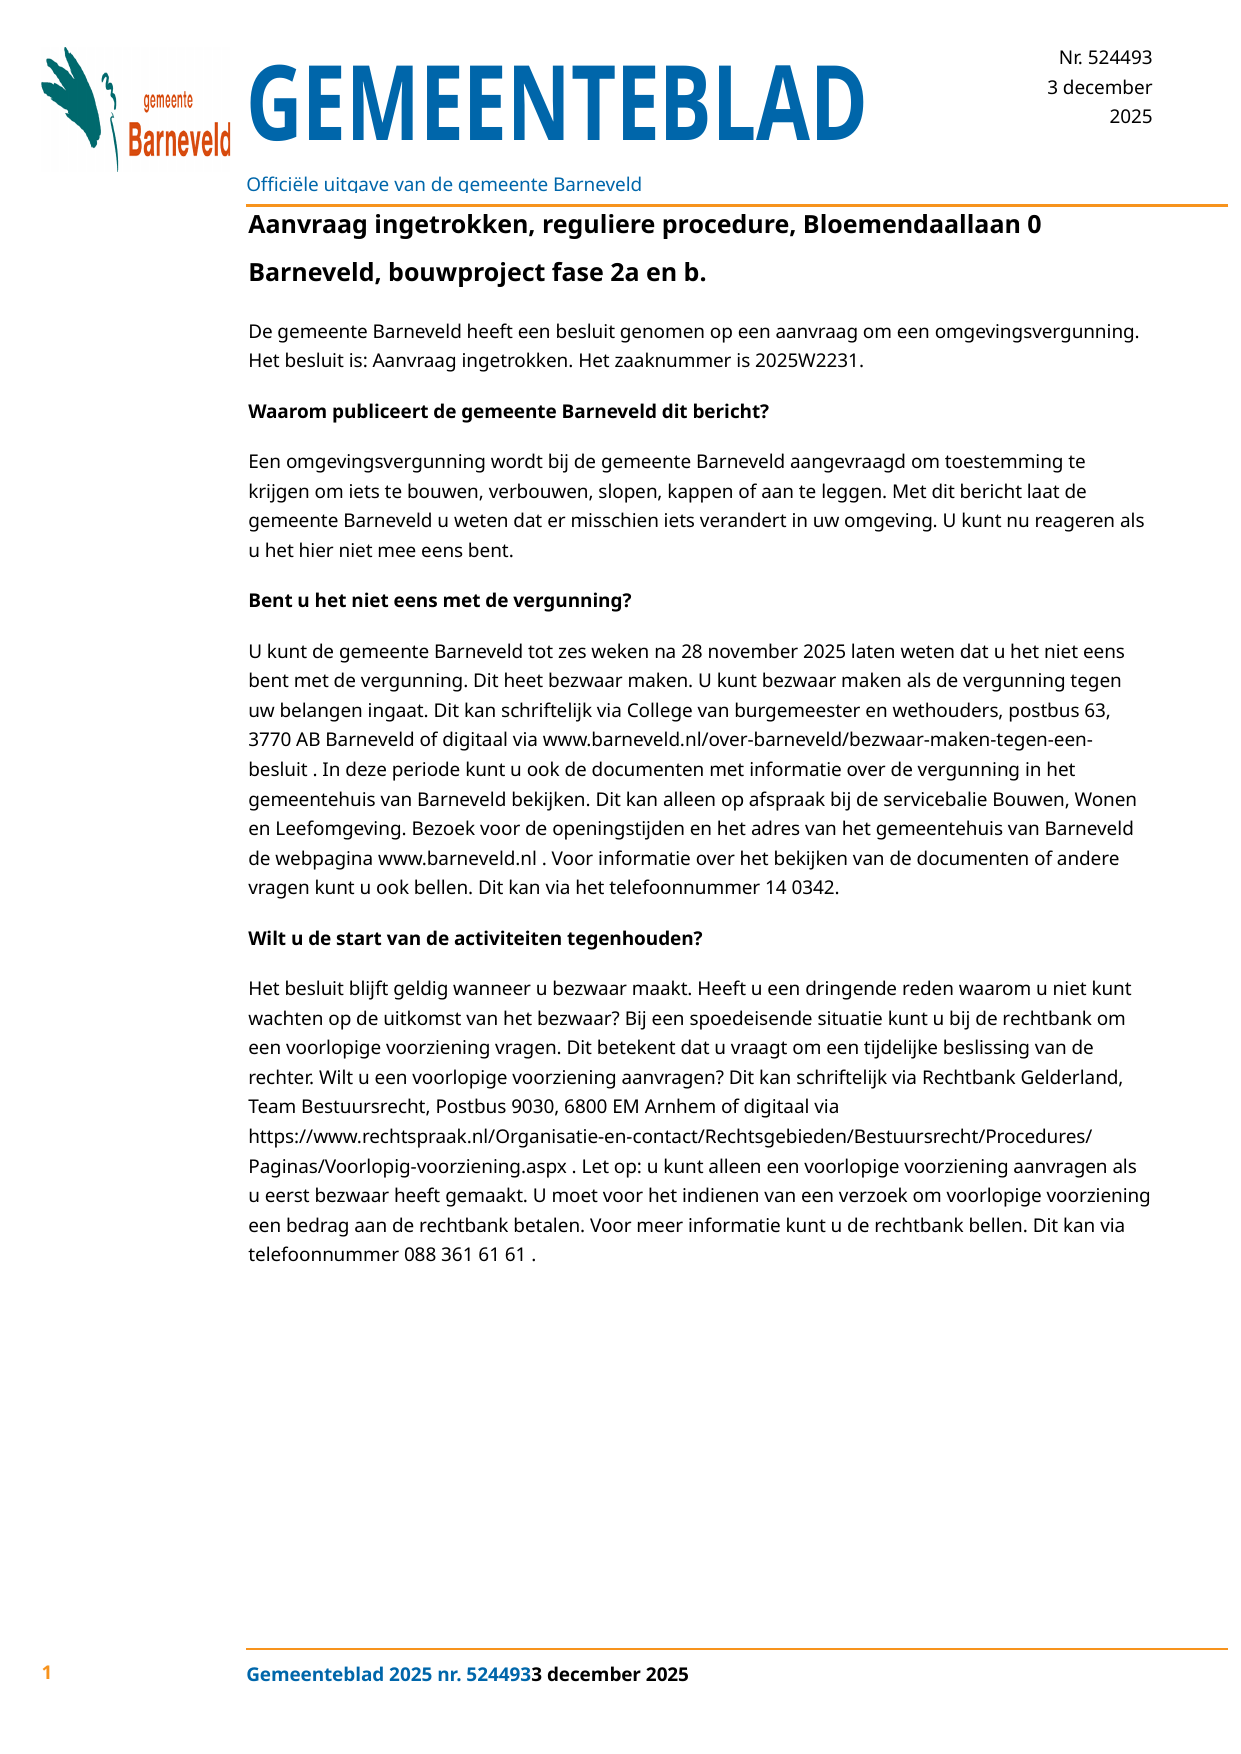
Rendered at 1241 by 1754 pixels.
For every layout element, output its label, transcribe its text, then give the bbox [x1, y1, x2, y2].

text De gemeente Barneveld heeft een besluit genomen op een aanvraag om een omgevingsvergunning. Het besluit is: Aanvraag ingetrokken. Het zaaknummer is 2025W2231. [248, 318, 1152, 373]
text Waarom publiceert de gemeente Barneveld dit bericht? [248, 398, 1152, 424]
text U kunt de gemeente Barneveld tot zes weken na 28 november 2025 laten weten dat u het niet eens bent met de vergunning. Dit heet bezwaar maken. U kunt bezwaar maken als de vergunning tegen uw belangen ingaat. Dit kan schriftelijk via College van burgemeester en wethouders, postbus 63, 3770 AB Barneveld of digitaal via www.barneveld.nl/over-barneveld/bezwaar-maken-tegen-een-besluit . In deze periode kunt u ook de documenten met informatie over de vergunning in het gemeentehuis van Barneveld bekijken. Dit kan alleen op afspraak bij de servicebalie Bouwen, Wonen en Leefomgeving. Bezoek voor de openingstijden en het adres van het gemeentehuis van Barneveld de webpagina www.barneveld.nl . Voor informatie over het bekijken van de documenten of andere vragen kunt u ook bellen. Dit kan via het telefoonnummer 14 0342. [248, 638, 1152, 900]
text Een omgevingsvergunning wordt bij de gemeente Barneveld aangevraagd om toestemming te krijgen om iets te bouwen, verbouwen, slopen, kappen of aan te leggen. Met dit bericht laat de gemeente Barneveld u weten dat er misschien iets verandert in uw omgeving. U kunt nu reageren als u het hier niet mee eens bent. [248, 448, 1152, 563]
text Bent u het niet eens met de vergunning? [248, 587, 1152, 613]
text Wilt u de start van de activiteiten tegenhouden? [248, 925, 1152, 951]
picture [41, 47, 231, 172]
text Het besluit blijft geldig wanneer u bezwaar maakt. Heeft u een dringende reden waarom u niet kunt wachten op de uitkomst van het bezwaar? Bij een spoedeisende situatie kunt u bij de rechtbank om een voorlopige voorziening vragen. Dit betekent dat u vraagt om een tijdelijke beslissing van de rechter. Wilt u een voorlopige voorziening aanvragen? Dit kan schriftelijk via Rechtbank Gelderland, Team Bestuursrecht, Postbus 9030, 6800 EM Arnhem of digitaal via https://www.rechtspraak.nl/Organisatie-en-contact/Rechtsgebieden/Bestuursrecht/Procedures/Paginas/Voorlopig-voorziening.aspx . Let op: u kunt alleen een voorlopige voorziening aanvragen als u eerst bezwaar heeft gemaakt. U moet voor het indienen van een verzoek om voorlopige voorziening een bedrag aan de rechtbank betalen. Voor meer informatie kunt u de rechtbank bellen. Dit kan via telefoonnummer 088 361 61 61 . [248, 975, 1152, 1267]
text Aanvraag ingetrokken, reguliere procedure, Bloemendaallaan 0 Barneveld, bouwproject fase 2a en b. [248, 207, 1152, 288]
